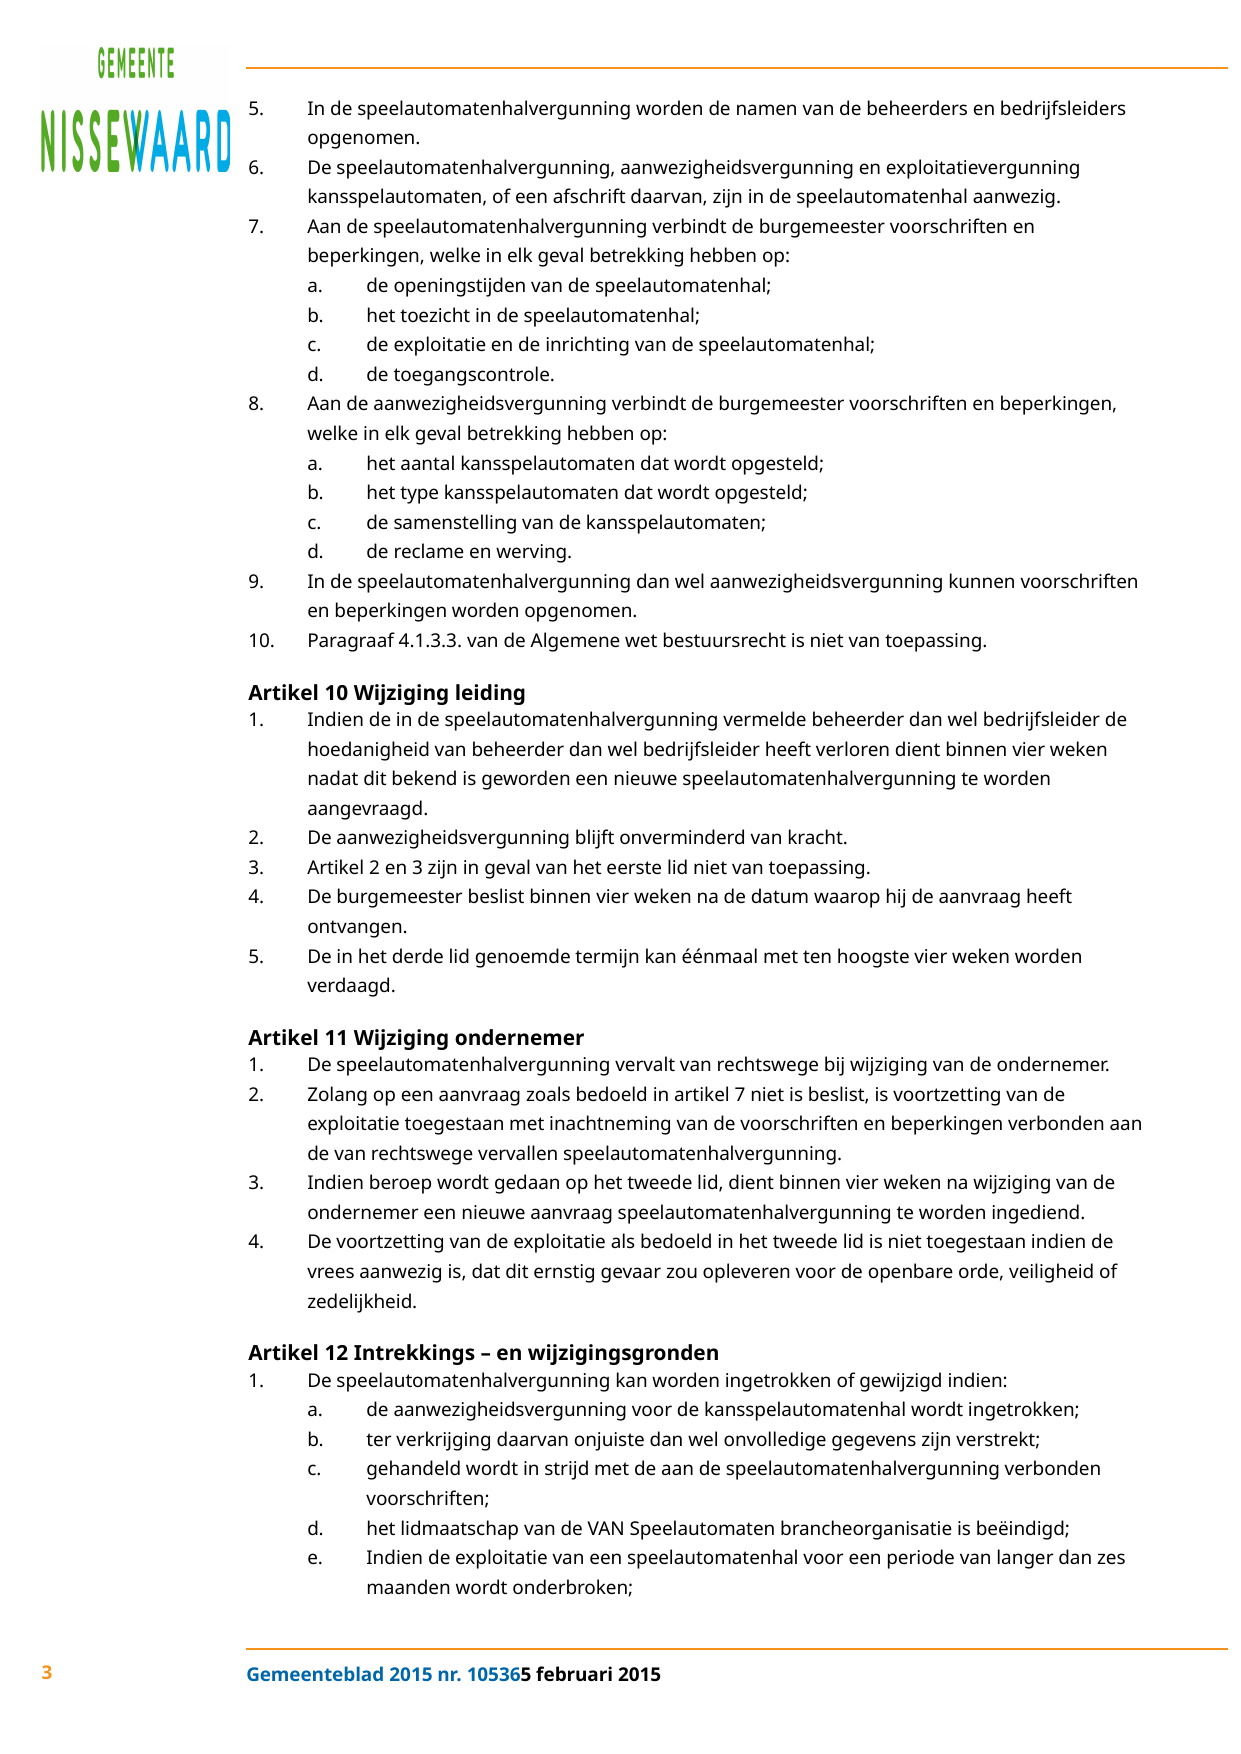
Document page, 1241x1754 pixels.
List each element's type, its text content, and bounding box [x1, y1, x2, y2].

list De speelautomatenhalvergunning, aanwezigheidsvergunning en exploitatievergunning kansspelautomaten, of een afschrift daarvan, zijn in de speelautomatenhal aanwezig. [248, 154, 1152, 209]
text Artikel 11 Wijziging ondernemer [248, 1023, 1152, 1051]
list Aan de aanwezigheidsvergunning verbindt de burgemeester voorschriften en beperkingen, welke in elk geval betrekking hebben op: [248, 391, 1152, 446]
picture [154, 157, 165, 172]
list De voortzetting van de exploitatie als bedoeld in het tweede lid is niet toegestaan indien de vrees aanwezig is, dat dit ernstig gevaar zou opleveren voor de openbare orde, veiligheid of zedelijkheid. [248, 1229, 1152, 1314]
list De aanwezigheidsvergunning blijft onverminderd van kracht. [248, 824, 1152, 850]
list het aantal kansspelautomaten dat wordt opgesteld; [307, 450, 1152, 476]
list Indien de exploitatie van een speelautomatenhal voor een periode van langer dan zes maanden wordt onderbroken; [307, 1544, 1152, 1599]
list Zolang op een aanvraag zoals bedoeld in artikel 7 niet is beslist, is voortzetting van de exploitatie toegestaan met inachtneming van de voorschriften en beperkingen verbonden aan de van rechtswege vervallen speelautomatenhalvergunning. [248, 1081, 1152, 1166]
list Paragraaf 4.1.3.3. van de Algemene wet bestuursrecht is niet van toepassing. [248, 627, 1152, 653]
list het toezicht in de speelautomatenhal; [307, 302, 1152, 328]
list De burgemeester beslist binnen vier weken na de datum waarop hij de aanvraag heeft ontvangen. [248, 884, 1152, 939]
list In de speelautomatenhalvergunning worden de namen van de beheerders en bedrijfsleiders opgenomen. [248, 95, 1152, 150]
picture [222, 122, 227, 160]
picture [201, 122, 206, 138]
text Artikel 12 Intrekkings – en wijzigingsgronden [248, 1338, 1152, 1367]
list gehandeld wordt in strijd met de aan de speelautomatenhalvergunning verbonden voorschriften; [307, 1456, 1152, 1511]
text Artikel 10 Wijziging leiding [248, 678, 1152, 706]
list de openingstijden van de speelautomatenhal; [307, 272, 1152, 298]
list de toegangscontrole. [307, 361, 1152, 387]
list In de speelautomatenhalvergunning dan wel aanwezigheidsvergunning kunnen voorschriften en beperkingen worden opgenomen. [248, 568, 1152, 623]
list de exploitatie en de inrichting van de speelautomatenhal; [307, 331, 1152, 357]
list het lidmaatschap van de VAN Speelautomaten brancheorganisatie is beëindigd; [307, 1515, 1152, 1540]
list Indien beroep wordt gedaan op het tweede lid, dient binnen vier weken na wijziging van de ondernemer een nieuwe aanvraag speelautomatenhalvergunning te worden ingediend. [248, 1169, 1152, 1225]
picture [200, 151, 206, 172]
list De speelautomatenhalvergunning vervalt van rechtswege bij wijziging van de ondernemer. [248, 1051, 1152, 1077]
picture [41, 47, 231, 172]
list Artikel 2 en 3 zijn in geval van het eerste lid niet van toepassing. [248, 854, 1152, 880]
list ter verkrijging daarvan onjuiste dan wel onvolledige gegevens zijn verstrekt; [307, 1426, 1152, 1452]
picture [176, 157, 187, 172]
list De speelautomatenhalvergunning kan worden ingetrokken of gewijzigd indien: [248, 1367, 1152, 1392]
list Aan de speelautomatenhalvergunning verbindt de burgemeester voorschriften en beperkingen, welke in elk geval betrekking hebben op: [248, 213, 1152, 268]
list de samenstelling van de kansspelautomaten; [307, 509, 1152, 535]
list het type kansspelautomaten dat wordt opgesteld; [307, 479, 1152, 505]
list De in het derde lid genoemde termijn kan éénmaal met ten hoogste vier weken worden verdaagd. [248, 943, 1152, 998]
list Indien de in de speelautomatenhalvergunning vermelde beheerder dan wel bedrijfsleider de hoedanigheid van beheerder dan wel bedrijfsleider heeft verloren dient binnen vier weken nadat dit bekend is geworden een nieuwe speelautomatenhalvergunning te worden aangevraagd. [248, 706, 1152, 821]
list de aanwezigheidsvergunning voor de kansspelautomatenhal wordt ingetrokken; [307, 1396, 1152, 1422]
list de reclame en werving. [307, 538, 1152, 564]
